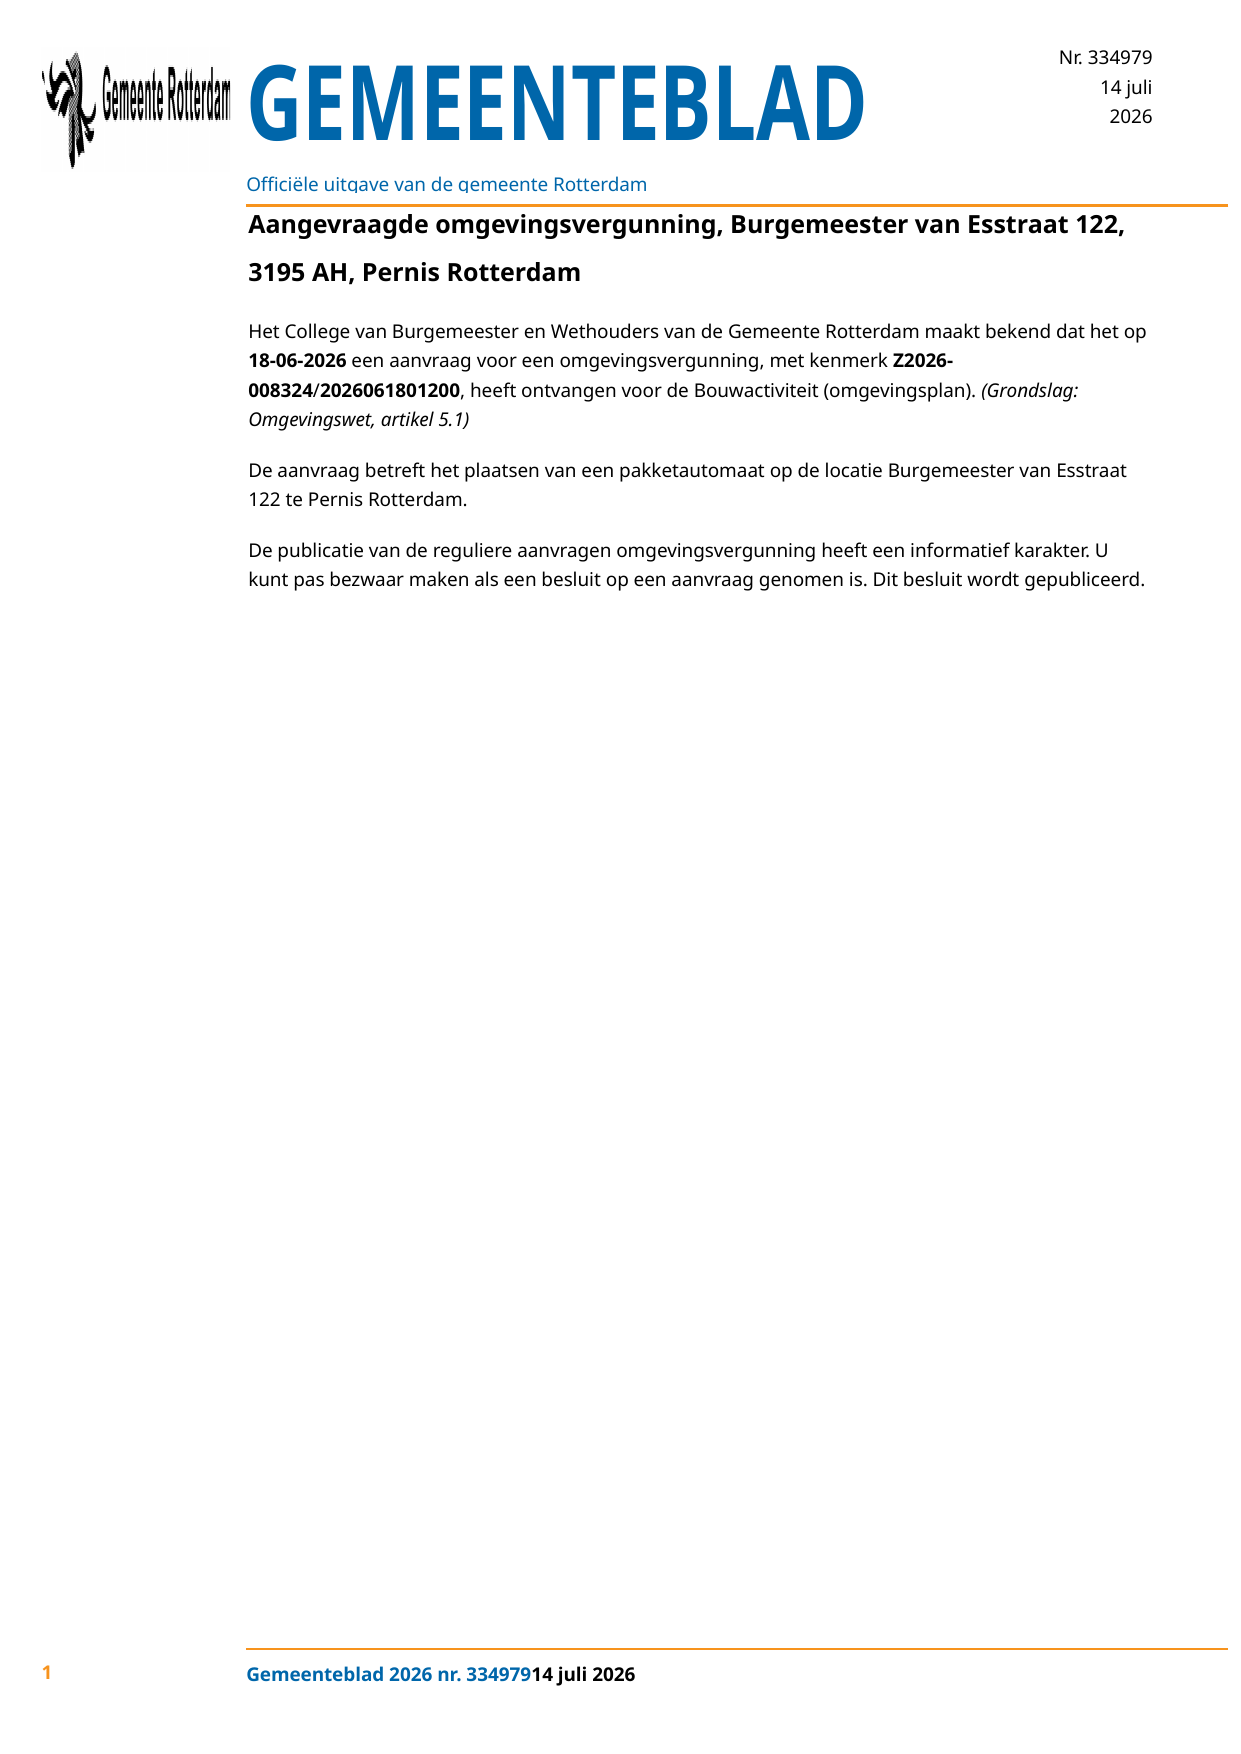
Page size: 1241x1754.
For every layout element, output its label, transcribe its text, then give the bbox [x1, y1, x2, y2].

text De publicatie van de reguliere aanvragen omgevingsvergunning heeft een informatief karakter. U kunt pas bezwaar maken als een besluit op een aanvraag genomen is. Dit besluit wordt gepubliceerd. [248, 537, 1152, 592]
text De aanvraag betreft het plaatsen van een pakketautomaat op de locatie Burgemeester van Esstraat 122 te Pernis Rotterdam. [248, 457, 1152, 512]
picture [41, 47, 231, 172]
text Aangevraagde omgevingsvergunning, Burgemeester van Esstraat 122, 3195 AH, Pernis Rotterdam [248, 207, 1152, 288]
text Het College van Burgemeester en Wethouders van de Gemeente Rotterdam maakt bekend dat het op 18-06-2026 een aanvraag voor een omgevingsvergunning, met kenmerk Z2026-008324/2026061801200, heeft ontvangen voor de Bouwactiviteit (omgevingsplan). (Grondslag: Omgevingswet, artikel 5.1) [248, 318, 1152, 432]
